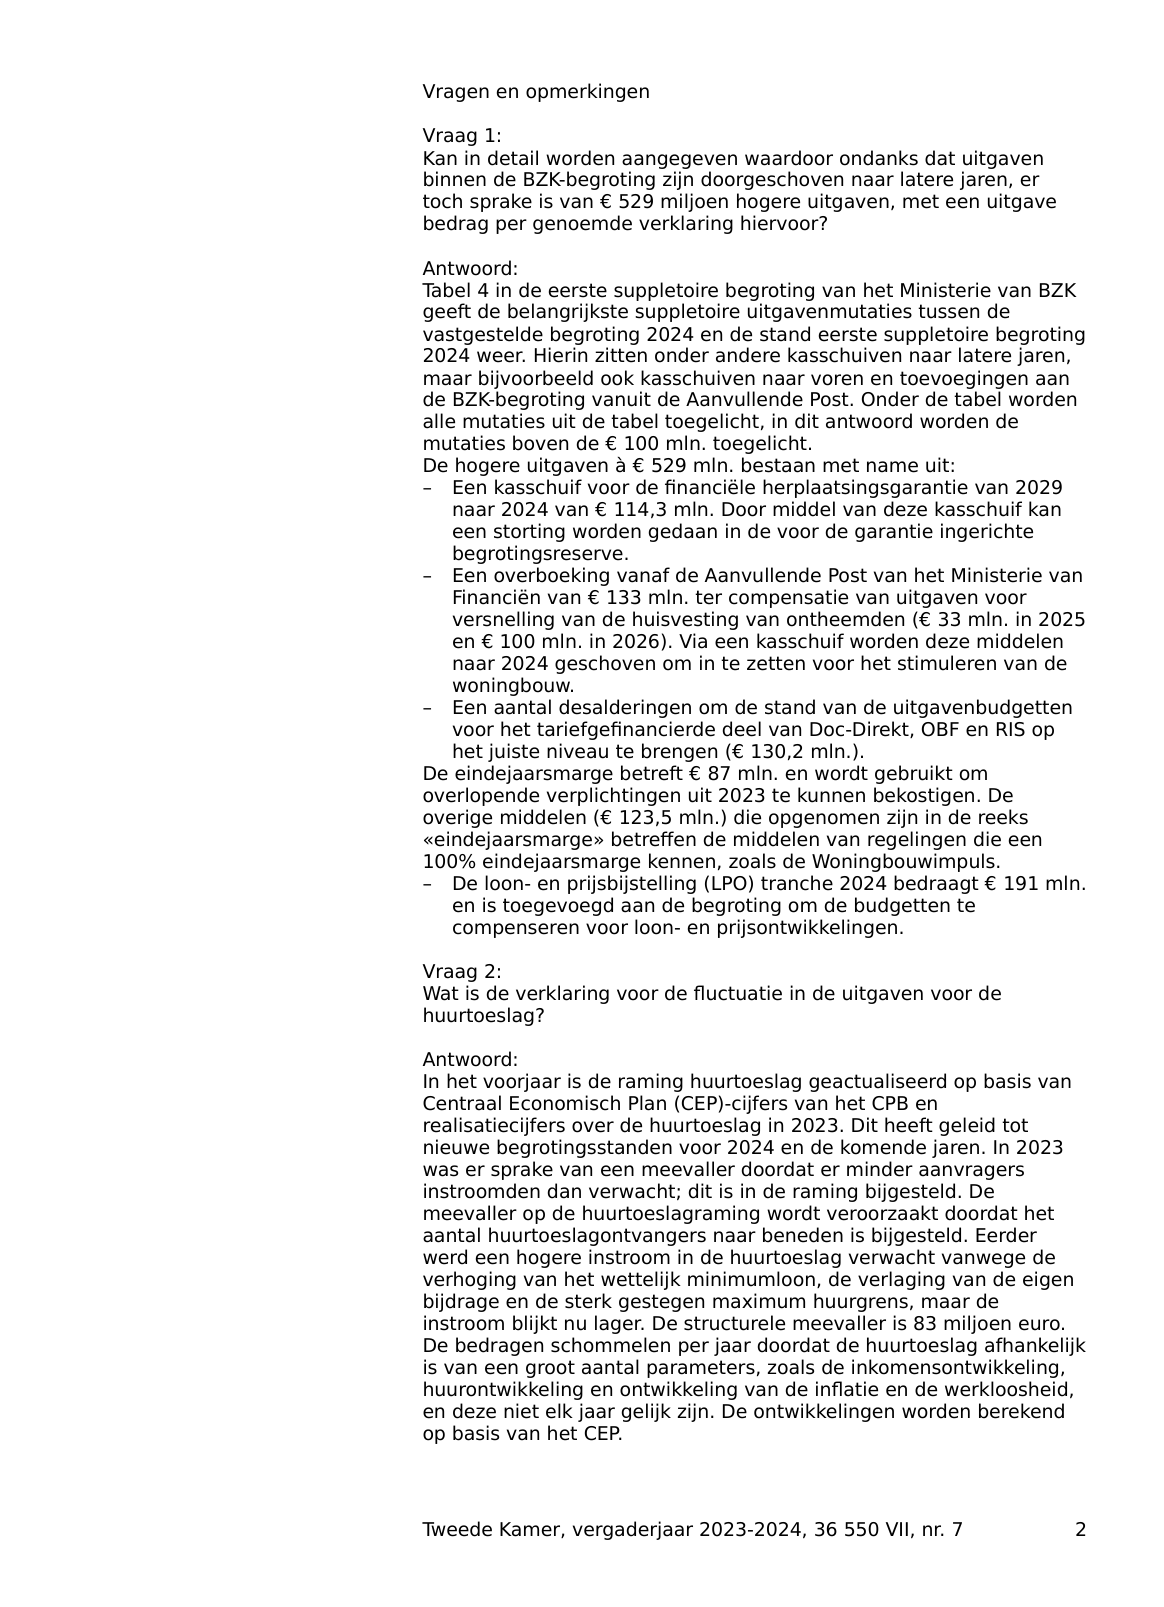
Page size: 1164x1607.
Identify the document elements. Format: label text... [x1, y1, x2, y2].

text De eindejaarsmarge betreft € 87 mln. en wordt gebruikt om overlopende verplichtingen uit 2023 te kunnen bekostigen. De overige middelen (€ 123,5 mln.) die opgenomen zijn in de reeks «eindejaarsmarge» betreffen de middelen van regelingen die een 100% eindejaarsmarge kennen, zoals de Woningbouwimpuls. [422, 763, 1087, 873]
text In het voorjaar is de raming huurtoeslag geactualiseerd op basis van Centraal Economisch Plan (CEP)-cijfers van het CPB en realisatiecijfers over de huurtoeslag in 2023. Dit heeft geleid tot nieuwe begrotingsstanden voor 2024 en de komende jaren. In 2023 was er sprake van een meevaller doordat er minder aanvragers instroomden dan verwacht; dit is in de raming bijgesteld. De meevaller op de huurtoeslagraming wordt veroorzaakt doordat het aantal huurtoeslagontvangers naar beneden is bijgesteld. Eerder werd een hogere instroom in de huurtoeslag verwacht vanwege de verhoging van het wettelijk minimumloon, de verlaging van de eigen bijdrage en de sterk gestegen maximum huurgrens, maar de instroom blijkt nu lager. De structurele meevaller is 83 miljoen euro. De bedragen schommelen per jaar doordat de huurtoeslag afhankelijk is van een groot aantal parameters, zoals de inkomensontwikkeling, huurontwikkeling en ontwikkeling van de inflatie en de werkloosheid, en deze niet elk jaar gelijk zijn. De ontwikkelingen worden berekend op basis van het CEP. [422, 1071, 1087, 1445]
text Antwoord: [422, 257, 1087, 279]
text Vraag 2: [422, 961, 1087, 983]
text Wat is de verklaring voor de fluctuatie in de uitgaven voor de huurtoeslag? [422, 983, 1087, 1027]
text De hogere uitgaven à € 529 mln. bestaan met name uit: [422, 455, 1087, 477]
text Vraag 1: [422, 125, 1087, 147]
text Antwoord: [422, 1049, 1087, 1071]
text – De loon- en prijsbijstelling (LPO) tranche 2024 bedraagt € 191 mln. en is toegevoegd aan de begroting om de budgetten te compenseren voor loon- en prijsontwikkelingen. [422, 873, 1087, 939]
text Kan in detail worden aangegeven waardoor ondanks dat uitgaven binnen de BZK-begroting zijn doorgeschoven naar latere jaren, er toch sprake is van € 529 miljoen hogere uitgaven, met een uitgave bedrag per genoemde verklaring hiervoor? [422, 147, 1087, 235]
text – Een kasschuif voor de financiële herplaatsingsgarantie van 2029 naar 2024 van € 114,3 mln. Door middel van deze kasschuif kan een storting worden gedaan in de voor de garantie ingerichte begrotingsreserve. [422, 477, 1087, 565]
text – Een overboeking vanaf de Aanvullende Post van het Ministerie van Financiën van € 133 mln. ter compensatie van uitgaven voor versnelling van de huisvesting van ontheemden (€ 33 mln. in 2025 en € 100 mln. in 2026). Via een kasschuif worden deze middelen naar 2024 geschoven om in te zetten voor het stimuleren van de woningbouw. [422, 565, 1087, 697]
subtitle Vragen en opmerkingen [422, 81, 1087, 103]
text Tabel 4 in de eerste suppletoire begroting van het Ministerie van BZK geeft de belangrijkste suppletoire uitgavenmutaties tussen de vastgestelde begroting 2024 en de stand eerste suppletoire begroting 2024 weer. Hierin zitten onder andere kasschuiven naar latere jaren, maar bijvoorbeeld ook kasschuiven naar voren en toevoegingen aan de BZK-begroting vanuit de Aanvullende Post. Onder de tabel worden alle mutaties uit de tabel toegelicht, in dit antwoord worden de mutaties boven de € 100 mln. toegelicht. [422, 279, 1087, 455]
text – Een aantal desalderingen om de stand van de uitgavenbudgetten voor het tariefgefinancierde deel van Doc-Direkt, OBF en RIS op het juiste niveau te brengen (€ 130,2 mln.). [422, 697, 1087, 763]
